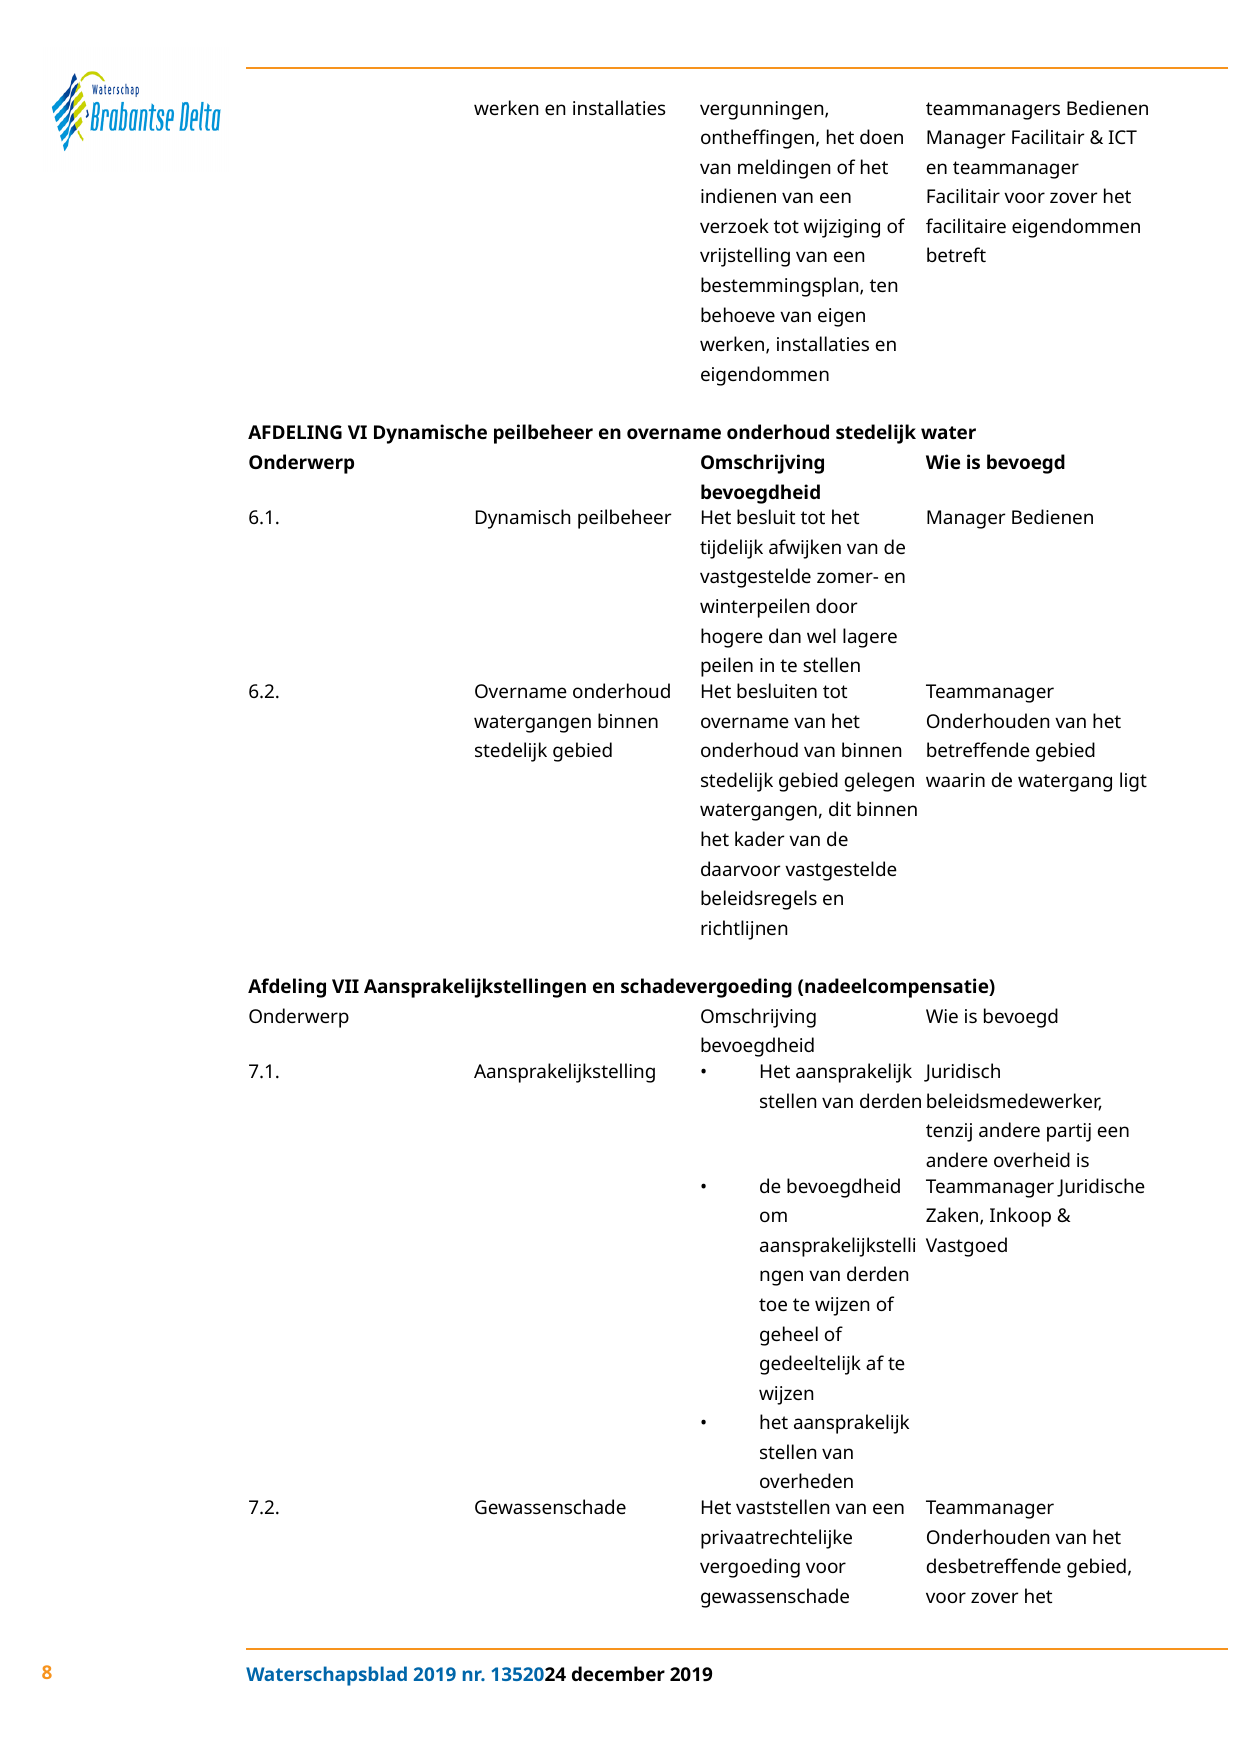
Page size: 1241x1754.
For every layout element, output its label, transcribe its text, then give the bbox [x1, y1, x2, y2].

table_cell vergunningen, ontheffingen, het doen van meldingen of het indienen van een verzoek tot wijziging of vrijstelling van een bestemmingsplan, ten behoeve van eigen werken, installaties en eigendommen [700, 95, 926, 387]
table_header Onderwerp [248, 449, 700, 504]
table_header Onderwerp [248, 1003, 700, 1058]
text Afdeling VII Aansprakelijkstellingen en schadevergoeding (nadeelcompensatie) [248, 973, 1152, 999]
table_cell Teammanager Juridische Zaken, Inkoop & Vastgoed [926, 1173, 1152, 1494]
table_header Wie is bevoegd [926, 449, 1152, 504]
table_cell Juridisch beleidsmedewerker, tenzij andere partij een andere overheid is [926, 1059, 1152, 1173]
table_cell Het besluiten tot overname van het onderhoud van binnen stedelijk gebied gelegen watergangen, dit binnen het kader van de daarvoor vastgestelde beleidsregels en richtlijnen [700, 678, 926, 941]
table_cell teammanagers Bedienen Manager Facilitair & ICT en teammanager Facilitair voor zover het facilitaire eigendommen betreft [926, 95, 1152, 387]
picture [41, 47, 231, 172]
table_header Wie is bevoegd [926, 1003, 1152, 1058]
table_cell 6.1. [248, 505, 474, 678]
table_cell Gewassenschade [474, 1495, 700, 1609]
table_cell 6.2. [248, 678, 474, 941]
table_cell Teammanager Onderhouden van het desbetreffende gebied, voor zover het [926, 1495, 1152, 1609]
text AFDELING VI Dynamische peilbeheer en overname onderhoud stedelijk water [248, 419, 1152, 445]
table_cell Aansprakelijkstelling [474, 1059, 700, 1173]
table_cell Het aansprakelijk stellen van derden [700, 1059, 926, 1173]
table_cell [248, 95, 474, 387]
table_cell [248, 1173, 474, 1494]
table_cell Teammanager Onderhouden van het betreffende gebied waarin de watergang ligt [926, 678, 1152, 941]
table_cell 7.1. [248, 1059, 474, 1173]
table_cell [474, 1173, 700, 1494]
table_cell Overname onderhoud watergangen binnen stedelijk gebied [474, 678, 700, 941]
table_cell de bevoegdheid om aansprakelijkstellingen van derden toe te wijzen of geheel of gedeeltelijk af te wijzen het aansprakelijk stellen van overheden [700, 1173, 926, 1494]
table_header Omschrijving bevoegdheid [700, 1003, 926, 1058]
table_header Omschrijving bevoegdheid [700, 449, 926, 504]
table_cell werken en installaties [474, 95, 700, 387]
table_cell 7.2. [248, 1495, 474, 1609]
table_cell Dynamisch peilbeheer [474, 505, 700, 678]
table_cell Het vaststellen van een privaatrechtelijke vergoeding voor gewassenschade [700, 1495, 926, 1609]
table_cell Het besluit tot het tijdelijk afwijken van de vastgestelde zomer- en winterpeilen door hogere dan wel lagere peilen in te stellen [700, 505, 926, 678]
table_cell Manager Bedienen [926, 505, 1152, 678]
